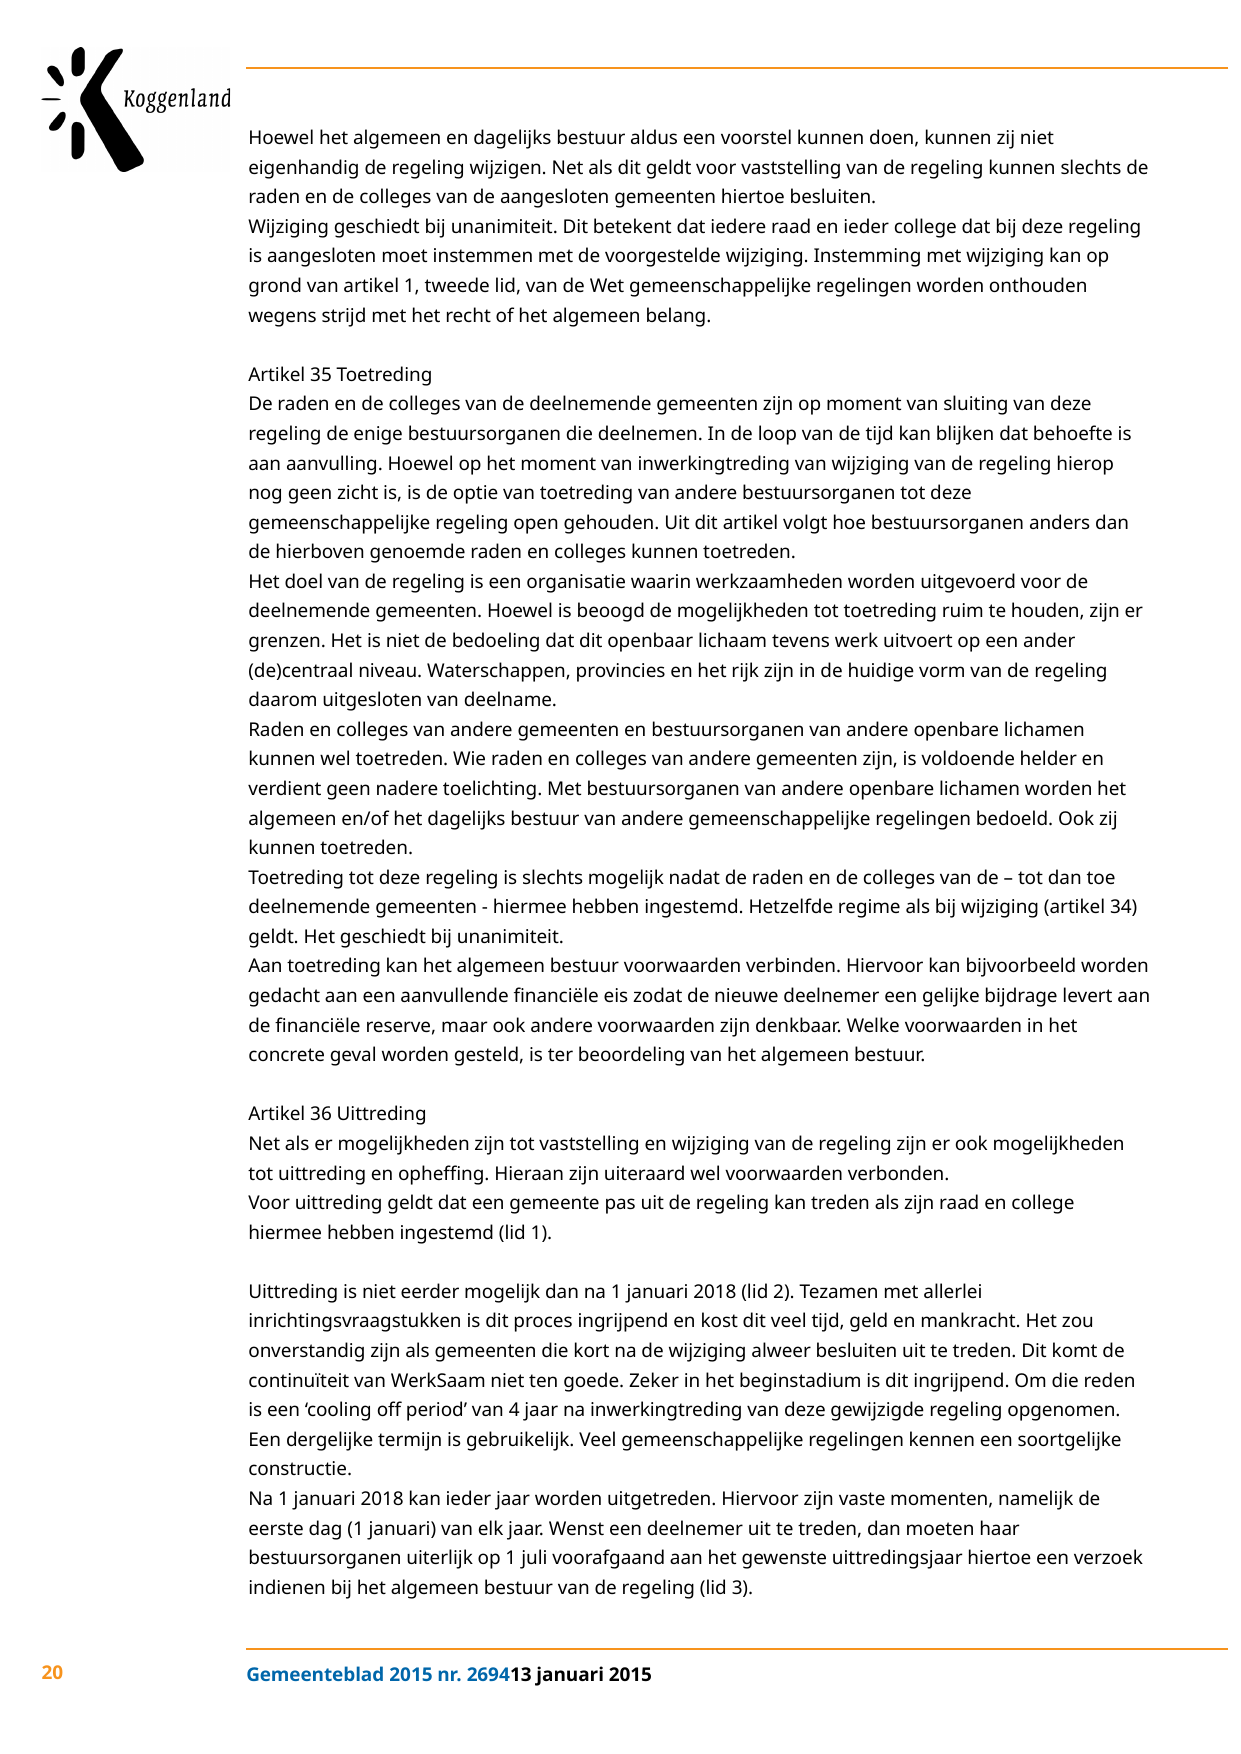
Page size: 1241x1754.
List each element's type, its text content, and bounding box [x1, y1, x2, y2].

text Raden en colleges van andere gemeenten en bestuursorganen van andere openbare lichamen kunnen wel toetreden. Wie raden en colleges van andere gemeenten zijn, is voldoende helder en verdient geen nadere toelichting. Met bestuursorganen van andere openbare lichamen worden het algemeen en/of het dagelijks bestuur van andere gemeenschappelijke regelingen bedoeld. Ook zij kunnen toetreden. [248, 716, 1152, 860]
text De raden en de colleges van de deelnemende gemeenten zijn op moment van sluiting van deze regeling de enige bestuursorganen die deelnemen. In de loop van de tijd kan blijken dat behoefte is aan aanvulling. Hoewel op het moment van inwerkingtreding van wijziging van de regeling hierop nog geen zicht is, is de optie van toetreding van andere bestuursorganen tot deze gemeenschappelijke regeling open gehouden. Uit dit artikel volgt hoe bestuursorganen anders dan de hierboven genoemde raden en colleges kunnen toetreden. [248, 391, 1152, 564]
text Net als er mogelijkheden zijn tot vaststelling en wijziging van de regeling zijn er ook mogelijkheden tot uittreding en opheffing. Hieraan zijn uiteraard wel voorwaarden verbonden. [248, 1130, 1152, 1186]
picture [41, 47, 231, 172]
text Na 1 januari 2018 kan ieder jaar worden uitgetreden. Hiervoor zijn vaste momenten, namelijk de eerste dag (1 januari) van elk jaar. Wenst een deelnemer uit te treden, dan moeten haar bestuursorganen uiterlijk op 1 juli voorafgaand aan het gewenste uittredingsjaar hiertoe een verzoek indienen bij het algemeen bestuur van de regeling (lid 3). [248, 1485, 1152, 1600]
text Artikel 35 Toetreding [248, 361, 1152, 387]
text Toetreding tot deze regeling is slechts mogelijk nadat de raden en de colleges van de – tot dan toe deelnemende gemeenten - hiermee hebben ingestemd. Hetzelfde regime als bij wijziging (artikel 34) geldt. Het geschiedt bij unanimiteit. [248, 864, 1152, 949]
text Voor uittreding geldt dat een gemeente pas uit de regeling kan treden als zijn raad en college hiermee hebben ingestemd (lid 1). [248, 1189, 1152, 1245]
text Het doel van de regeling is een organisatie waarin werkzaamheden worden uitgevoerd voor de deelnemende gemeenten. Hoewel is beoogd de mogelijkheden tot toetreding ruim te houden, zijn er grenzen. Het is niet de bedoeling dat dit openbaar lichaam tevens werk uitvoert op een ander (de)centraal niveau. Waterschappen, provincies en het rijk zijn in de huidige vorm van de regeling daarom uitgesloten van deelname. [248, 568, 1152, 712]
text Uittreding is niet eerder mogelijk dan na 1 januari 2018 (lid 2). Tezamen met allerlei inrichtingsvraagstukken is dit proces ingrijpend en kost dit veel tijd, geld en mankracht. Het zou onverstandig zijn als gemeenten die kort na de wijziging alweer besluiten uit te treden. Dit komt de continuïteit van WerkSaam niet ten goede. Zeker in het beginstadium is dit ingrijpend. Om die reden is een ‘cooling off period’ van 4 jaar na inwerkingtreding van deze gewijzigde regeling opgenomen. Een dergelijke termijn is gebruikelijk. Veel gemeenschappelijke regelingen kennen een soortgelijke constructie. [248, 1278, 1152, 1481]
text Artikel 36 Uittreding [248, 1101, 1152, 1126]
text Wijziging geschiedt bij unanimiteit. Dit betekent dat iedere raad en ieder college dat bij deze regeling is aangesloten moet instemmen met de voorgestelde wijziging. Instemming met wijziging kan op grond van artikel 1, tweede lid, van de Wet gemeenschappelijke regelingen worden onthouden wegens strijd met het recht of het algemeen belang. [248, 213, 1152, 328]
text Aan toetreding kan het algemeen bestuur voorwaarden verbinden. Hiervoor kan bijvoorbeeld worden gedacht aan een aanvullende financiële eis zodat de nieuwe deelnemer een gelijke bijdrage levert aan de financiële reserve, maar ook andere voorwaarden zijn denkbaar. Welke voorwaarden in het concrete geval worden gesteld, is ter beoordeling van het algemeen bestuur. [248, 953, 1152, 1067]
text Hoewel het algemeen en dagelijks bestuur aldus een voorstel kunnen doen, kunnen zij niet eigenhandig de regeling wijzigen. Net als dit geldt voor vaststelling van de regeling kunnen slechts de raden en de colleges van de aangesloten gemeenten hiertoe besluiten. [248, 124, 1152, 209]
